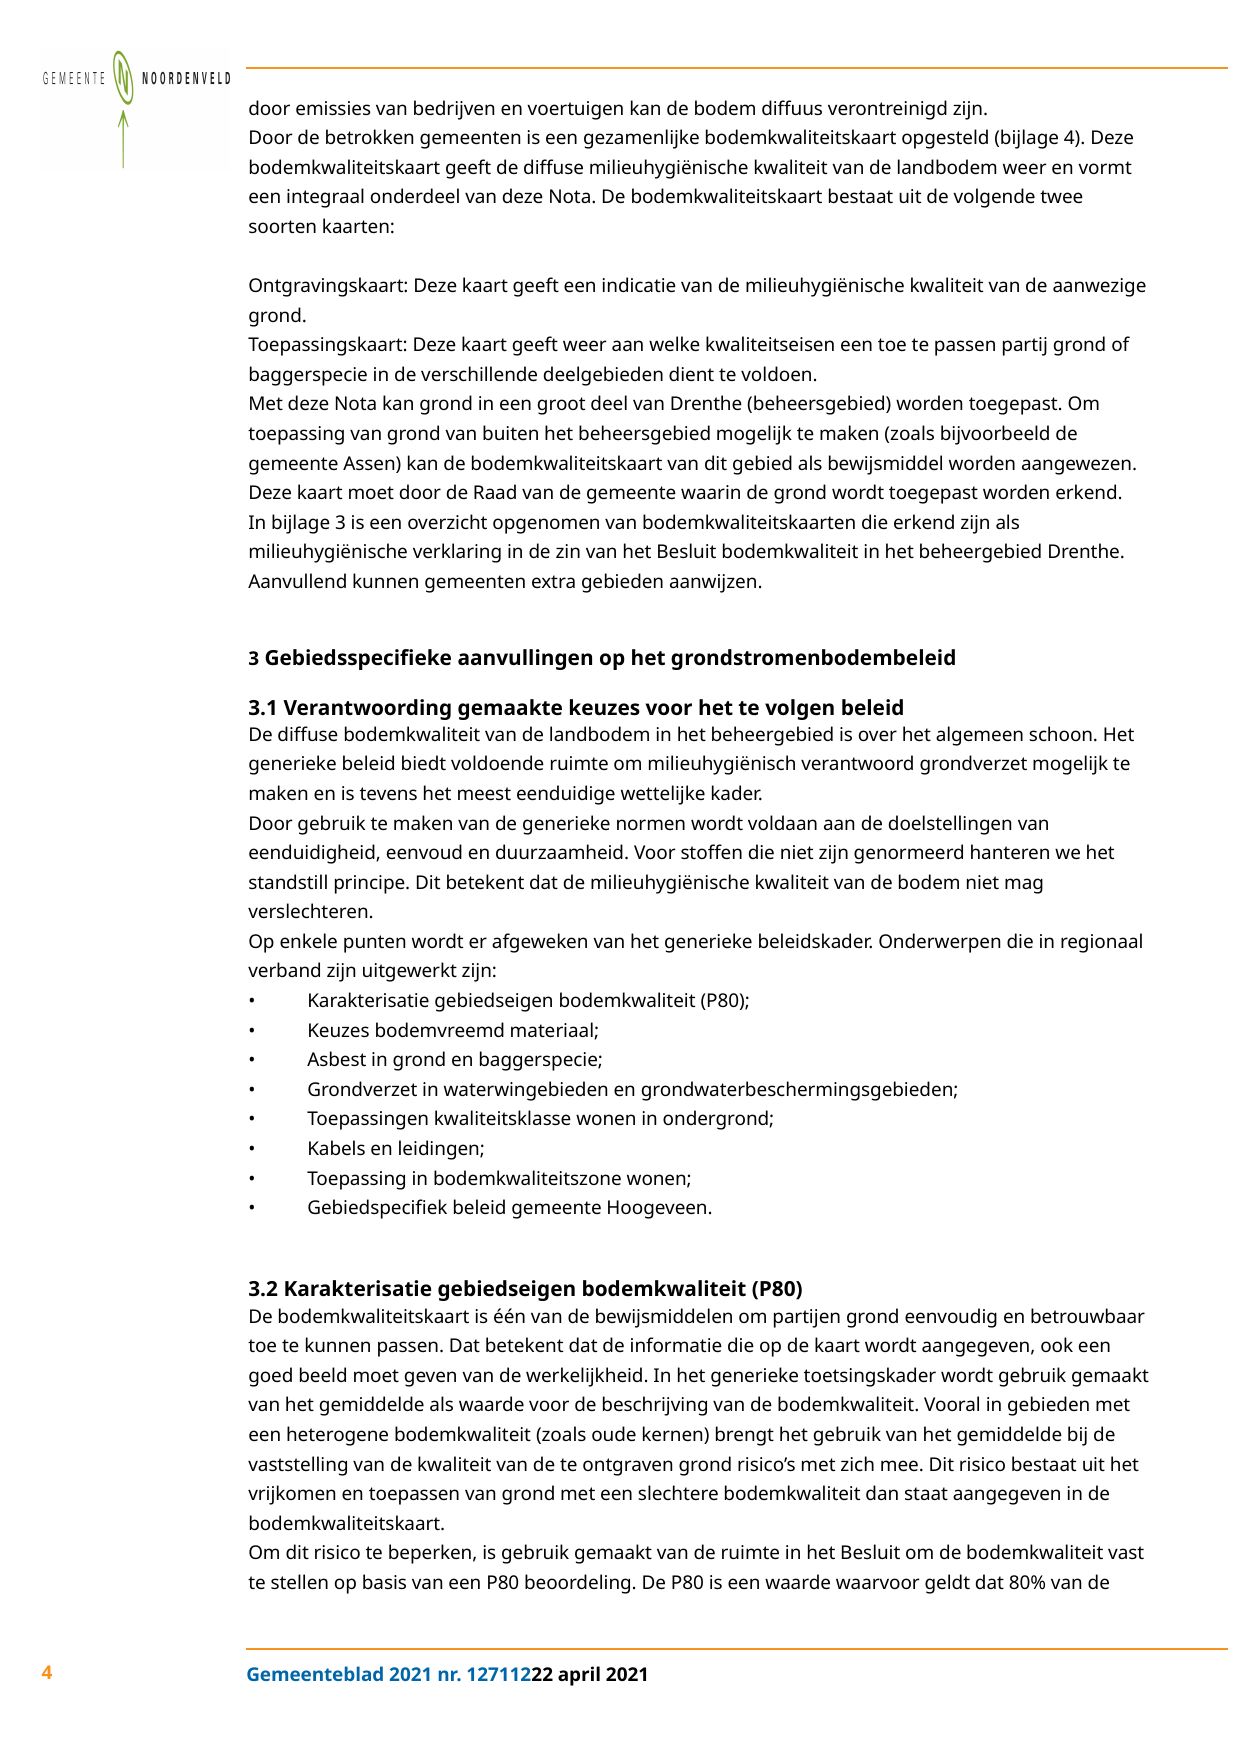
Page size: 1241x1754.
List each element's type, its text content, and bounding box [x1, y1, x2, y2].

list Kabels en leidingen; [248, 1135, 1152, 1161]
list Gebiedspecifiek beleid gemeente Hoogeveen. [248, 1194, 1152, 1220]
text 3.2 Karakterisatie gebiedseigen bodemkwaliteit (P80) [248, 1274, 1152, 1303]
text Op enkele punten wordt er afgeweken van het generieke beleidskader. Onderwerpen die in regionaal verband zijn uitgewerkt zijn: [248, 928, 1152, 983]
list Keuzes bodemvreemd materiaal; [248, 1017, 1152, 1043]
text Deze kaart moet door de Raad van de gemeente waarin de grond wordt toegepast worden erkend. [248, 479, 1152, 505]
text De diffuse bodemkwaliteit van de landbodem in het beheergebied is over het algemeen schoon. Het generieke beleid biedt voldoende ruimte om milieuhygiënisch verantwoord grondverzet mogelijk te maken en is tevens het meest eenduidige wettelijke kader. [248, 721, 1152, 806]
text Toepassingskaart: Deze kaart geeft weer aan welke kwaliteitseisen een toe te passen partij grond of baggerspecie in de verschillende deelgebieden dient te voldoen. [248, 331, 1152, 387]
list Toepassing in bodemkwaliteitszone wonen; [248, 1165, 1152, 1191]
text Om dit risico te beperken, is gebruik gemaakt van de ruimte in het Besluit om de bodemkwaliteit vast te stellen op basis van een P80 beoordeling. De P80 is een waarde waarvoor geldt dat 80% van de [248, 1539, 1152, 1595]
text 3.1 Verantwoording gemaakte keuzes voor het te volgen beleid [248, 693, 1152, 721]
text Ontgravingskaart: Deze kaart geeft een indicatie van de milieuhygiënische kwaliteit van de aanwezige grond. [248, 272, 1152, 328]
picture [41, 47, 231, 172]
text In bijlage 3 is een overzicht opgenomen van bodemkwaliteitskaarten die erkend zijn als milieuhygiënische verklaring in de zin van het Besluit bodemkwaliteit in het beheergebied Drenthe. Aanvullend kunnen gemeenten extra gebieden aanwijzen. [248, 509, 1152, 594]
text Met deze Nota kan grond in een groot deel van Drenthe (beheersgebied) worden toegepast. Om toepassing van grond van buiten het beheersgebied mogelijk te maken (zoals bijvoorbeeld de gemeente Assen) kan de bodemkwaliteitskaart van dit gebied als bewijsmiddel worden aangewezen. [248, 391, 1152, 476]
text Door gebruik te maken van de generieke normen wordt voldaan aan de doelstellingen van eenduidigheid, eenvoud en duurzaamheid. Voor stoffen die niet zijn genormeerd hanteren we het standstill principe. Dit betekent dat de milieuhygiënische kwaliteit van de bodem niet mag verslechteren. [248, 810, 1152, 924]
list Toepassingen kwaliteitsklasse wonen in ondergrond; [248, 1106, 1152, 1131]
list Asbest in grond en baggerspecie; [248, 1046, 1152, 1072]
list Grondverzet in waterwingebieden en grondwaterbeschermingsgebieden; [248, 1076, 1152, 1102]
text Door de betrokken gemeenten is een gezamenlijke bodemkwaliteitskaart opgesteld (bijlage 4). Deze bodemkwaliteitskaart geeft de diffuse milieuhygiënische kwaliteit van de landbodem weer en vormt een integraal onderdeel van deze Nota. De bodemkwaliteitskaart bestaat uit de volgende twee soorten kaarten: [248, 124, 1152, 239]
text De bodemkwaliteitskaart is één van de bewijsmiddelen om partijen grond eenvoudig en betrouwbaar toe te kunnen passen. Dat betekent dat de informatie die op de kaart wordt aangegeven, ook een goed beeld moet geven van de werkelijkheid. In het generieke toetsingskader wordt gebruik gemaakt van het gemiddelde als waarde voor de beschrijving van de bodemkwaliteit. Vooral in gebieden met een heterogene bodemkwaliteit (zoals oude kernen) brengt het gebruik van het gemiddelde bij de vaststelling van de kwaliteit van de te ontgraven grond risico’s met zich mee. Dit risico bestaat uit het vrijkomen en toepassen van grond met een slechtere bodemkwaliteit dan staat aangegeven in de bodemkwaliteitskaart. [248, 1303, 1152, 1536]
text door emissies van bedrijven en voertuigen kan de bodem diffuus verontreinigd zijn. [248, 95, 1152, 121]
text 3 Gebiedsspecifieke aanvullingen op het grondstromenbodembeleid [248, 643, 1152, 672]
list Karakterisatie gebiedseigen bodemkwaliteit (P80); [248, 987, 1152, 1013]
